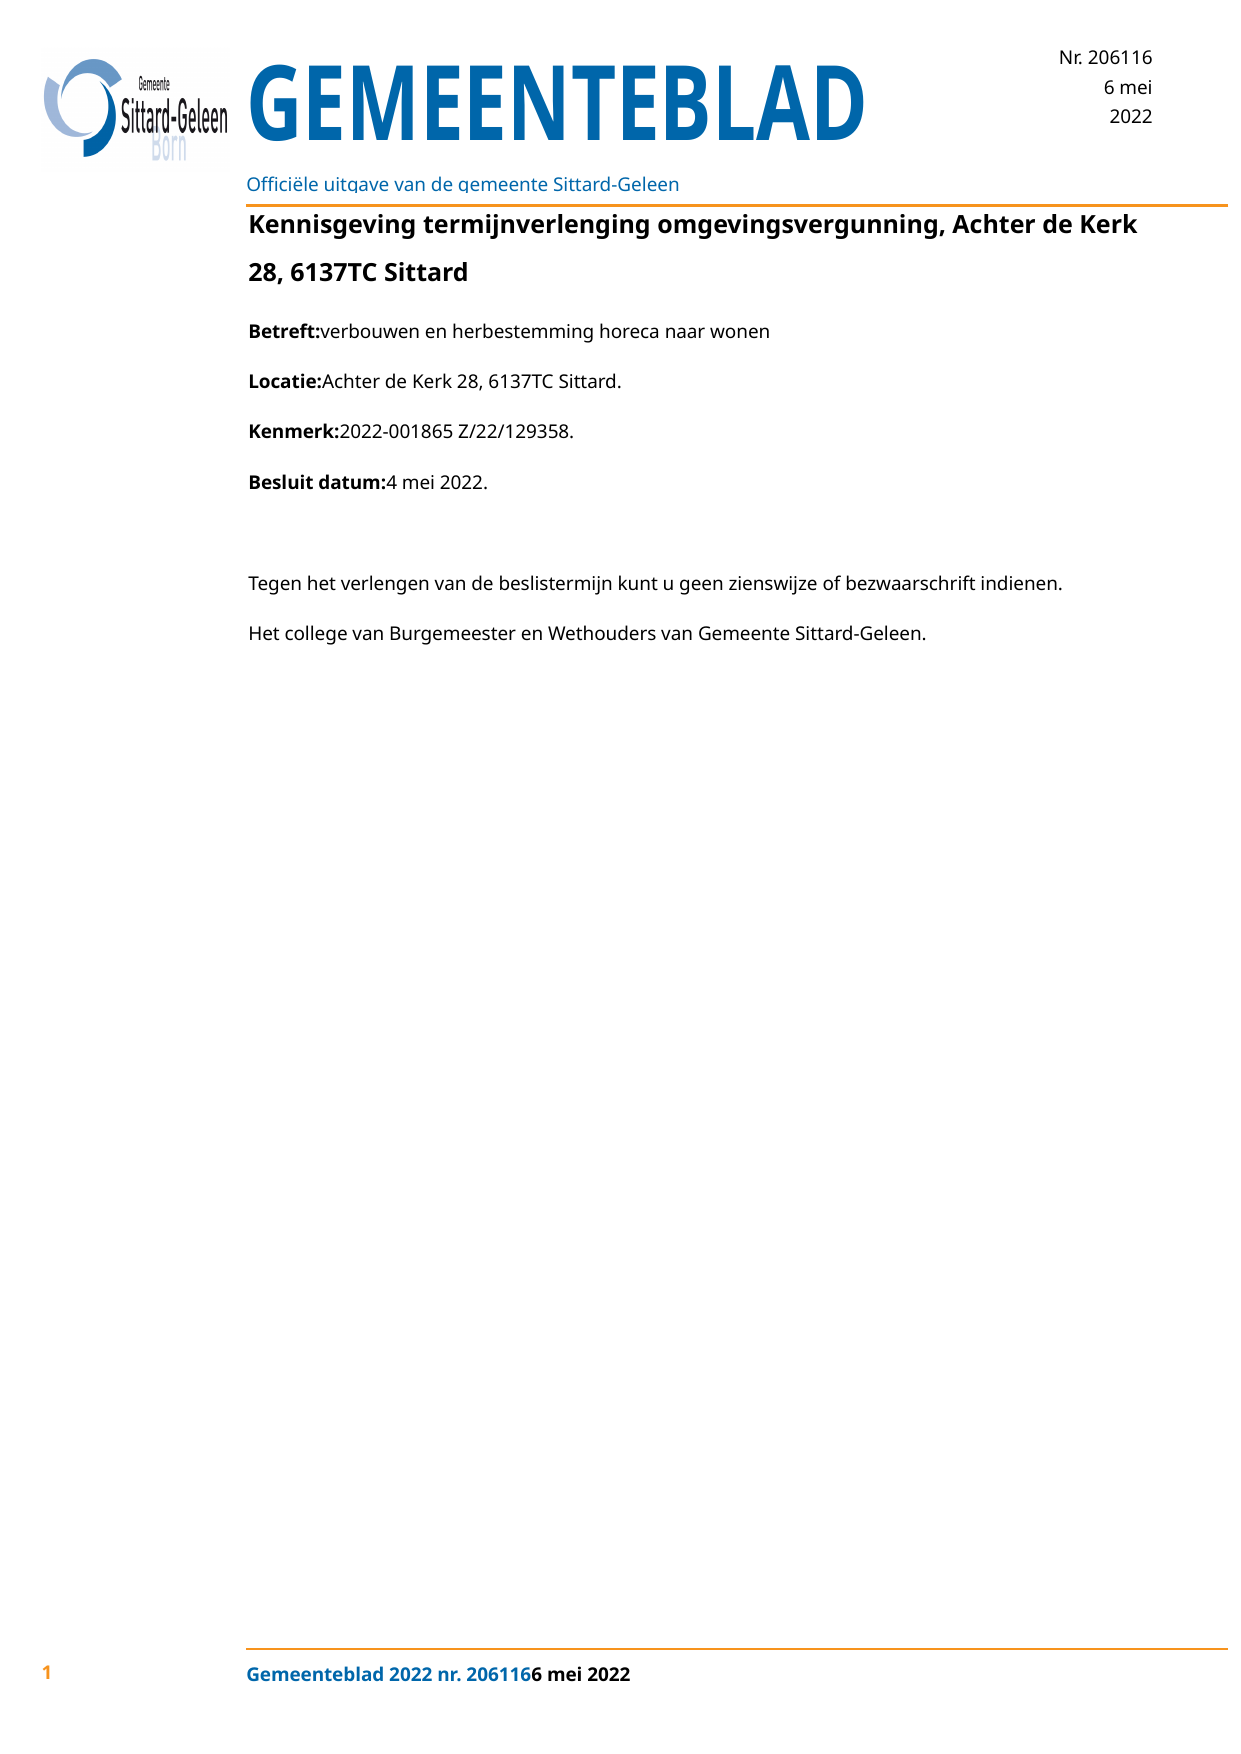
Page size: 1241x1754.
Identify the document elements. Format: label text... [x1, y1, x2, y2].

text Kennisgeving termijnverlenging omgevingsvergunning, Achter de Kerk 28, 6137TC Sittard [248, 207, 1152, 288]
text Kenmerk:2022-001865 Z/22/129358. [248, 419, 1152, 444]
text Betreft:verbouwen en herbestemming horeca naar wonen [248, 318, 1152, 344]
text Locatie:Achter de Kerk 28, 6137TC Sittard. [248, 368, 1152, 394]
text Tegen het verlengen van de beslistermijn kunt u geen zienswijze of bezwaarschrift indienen. [248, 570, 1152, 596]
picture [41, 47, 231, 172]
text Het college van Burgemeester en Wethouders van Gemeente Sittard-Geleen. [248, 620, 1152, 646]
text Besluit datum:4 mei 2022. [248, 469, 1152, 495]
